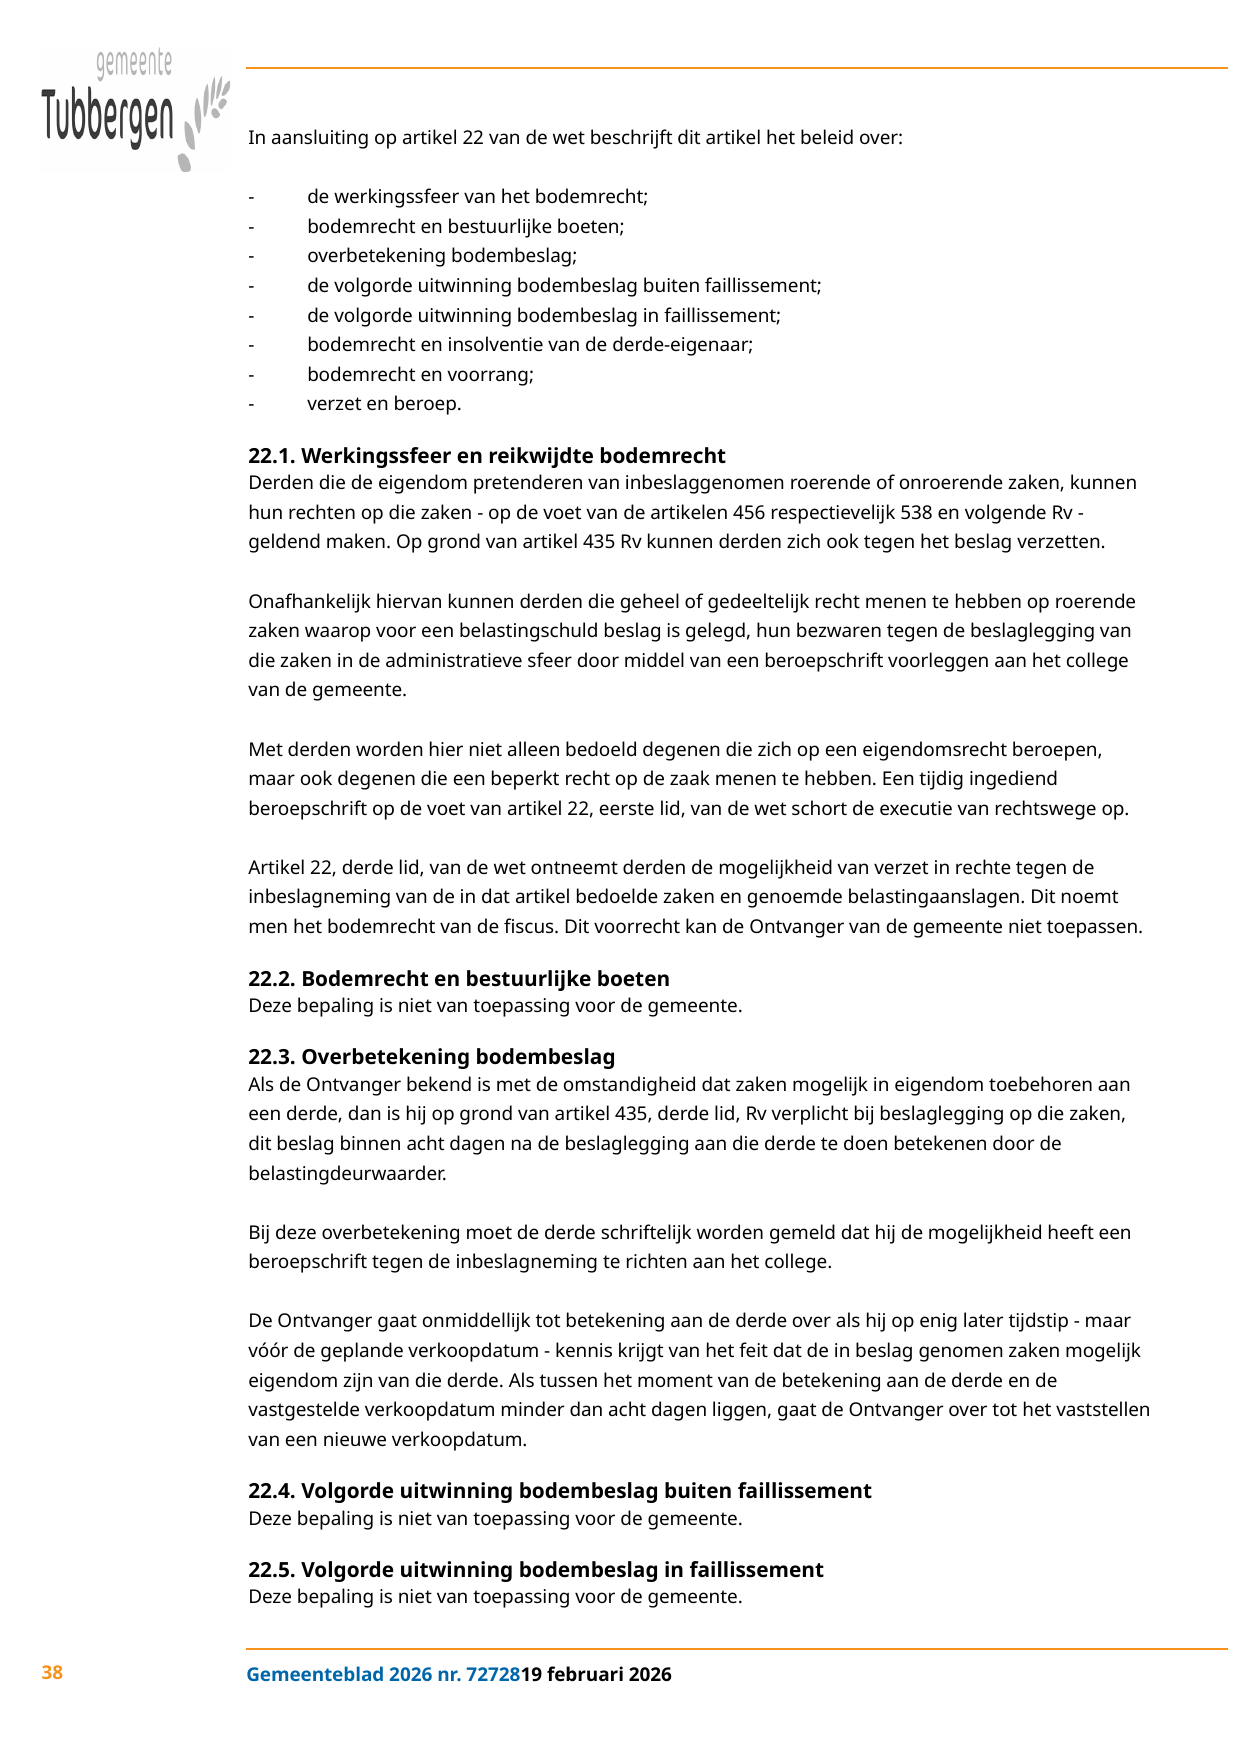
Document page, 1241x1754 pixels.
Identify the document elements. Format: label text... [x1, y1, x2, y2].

text 22.2. Bodemrecht en bestuurlijke boeten [248, 964, 1152, 992]
list overbetekening bodembeslag; [248, 243, 1152, 268]
list de volgorde uitwinning bodembeslag in faillissement; [248, 302, 1152, 328]
text 22.4. Volgorde uitwinning bodembeslag buiten faillissement [248, 1476, 1152, 1505]
text Deze bepaling is niet van toepassing voor de gemeente. [248, 1584, 1152, 1609]
list bodemrecht en voorrang; [248, 361, 1152, 387]
list de werkingssfeer van het bodemrecht; [248, 183, 1152, 209]
text Met derden worden hier niet alleen bedoeld degenen die zich op een eigendomsrecht beroepen, maar ook degenen die een beperkt recht op de zaak menen te hebben. Een tijdig ingediend beroepschrift op de voet van artikel 22, eerste lid, van de wet schort de executie van rechtswege op. [248, 736, 1152, 821]
text Deze bepaling is niet van toepassing voor de gemeente. [248, 1505, 1152, 1531]
text Onafhankelijk hiervan kunnen derden die geheel of gedeeltelijk recht menen te hebben op roerende zaken waarop voor een belastingschuld beslag is gelegd, hun bezwaren tegen de beslaglegging van die zaken in de administratieve sfeer door middel van een beroepschrift voorleggen aan het college van de gemeente. [248, 588, 1152, 702]
text 22.3. Overbetekening bodembeslag [248, 1042, 1152, 1071]
text 22.5. Volgorde uitwinning bodembeslag in faillissement [248, 1555, 1152, 1584]
list bodemrecht en insolventie van de derde-eigenaar; [248, 331, 1152, 357]
text 22.1. Werkingssfeer en reikwijdte bodemrecht [248, 441, 1152, 469]
text Als de Ontvanger bekend is met de omstandigheid dat zaken mogelijk in eigendom toebehoren aan een derde, dan is hij op grond van artikel 435, derde lid, Rv verplicht bij beslaglegging op die zaken, dit beslag binnen acht dagen na de beslaglegging aan die derde te doen betekenen door de belastingdeurwaarder. [248, 1071, 1152, 1185]
list verzet en beroep. [248, 391, 1152, 416]
text Artikel 22, derde lid, van de wet ontneemt derden de mogelijkheid van verzet in rechte tegen de inbeslagneming van de in dat artikel bedoelde zaken en genoemde belastingaanslagen. Dit noemt men het bodemrecht van de fiscus. Dit voorrecht kan de Ontvanger van de gemeente niet toepassen. [248, 854, 1152, 939]
list bodemrecht en bestuurlijke boeten; [248, 213, 1152, 239]
text In aansluiting op artikel 22 van de wet beschrijft dit artikel het beleid over: [248, 124, 1152, 150]
text Derden die de eigendom pretenderen van inbeslaggenomen roerende of onroerende zaken, kunnen hun rechten op die zaken - op de voet van de artikelen 456 respectievelijk 538 en volgende Rv - geldend maken. Op grond van artikel 435 Rv kunnen derden zich ook tegen het beslag verzetten. [248, 469, 1152, 554]
list de volgorde uitwinning bodembeslag buiten faillissement; [248, 272, 1152, 298]
text Bij deze overbetekening moet de derde schriftelijk worden gemeld dat hij de mogelijkheid heeft een beroepschrift tegen de inbeslagneming te richten aan het college. [248, 1219, 1152, 1274]
text De Ontvanger gaat onmiddellijk tot betekening aan de derde over als hij op enig later tijdstip - maar vóór de geplande verkoopdatum - kennis krijgt van het feit dat de in beslag genomen zaken mogelijk eigendom zijn van die derde. Als tussen het moment van de betekening aan de derde en de vastgestelde verkoopdatum minder dan acht dagen liggen, gaat de Ontvanger over tot het vaststellen van een nieuwe verkoopdatum. [248, 1308, 1152, 1452]
text Deze bepaling is niet van toepassing voor de gemeente. [248, 992, 1152, 1018]
picture [41, 47, 231, 172]
